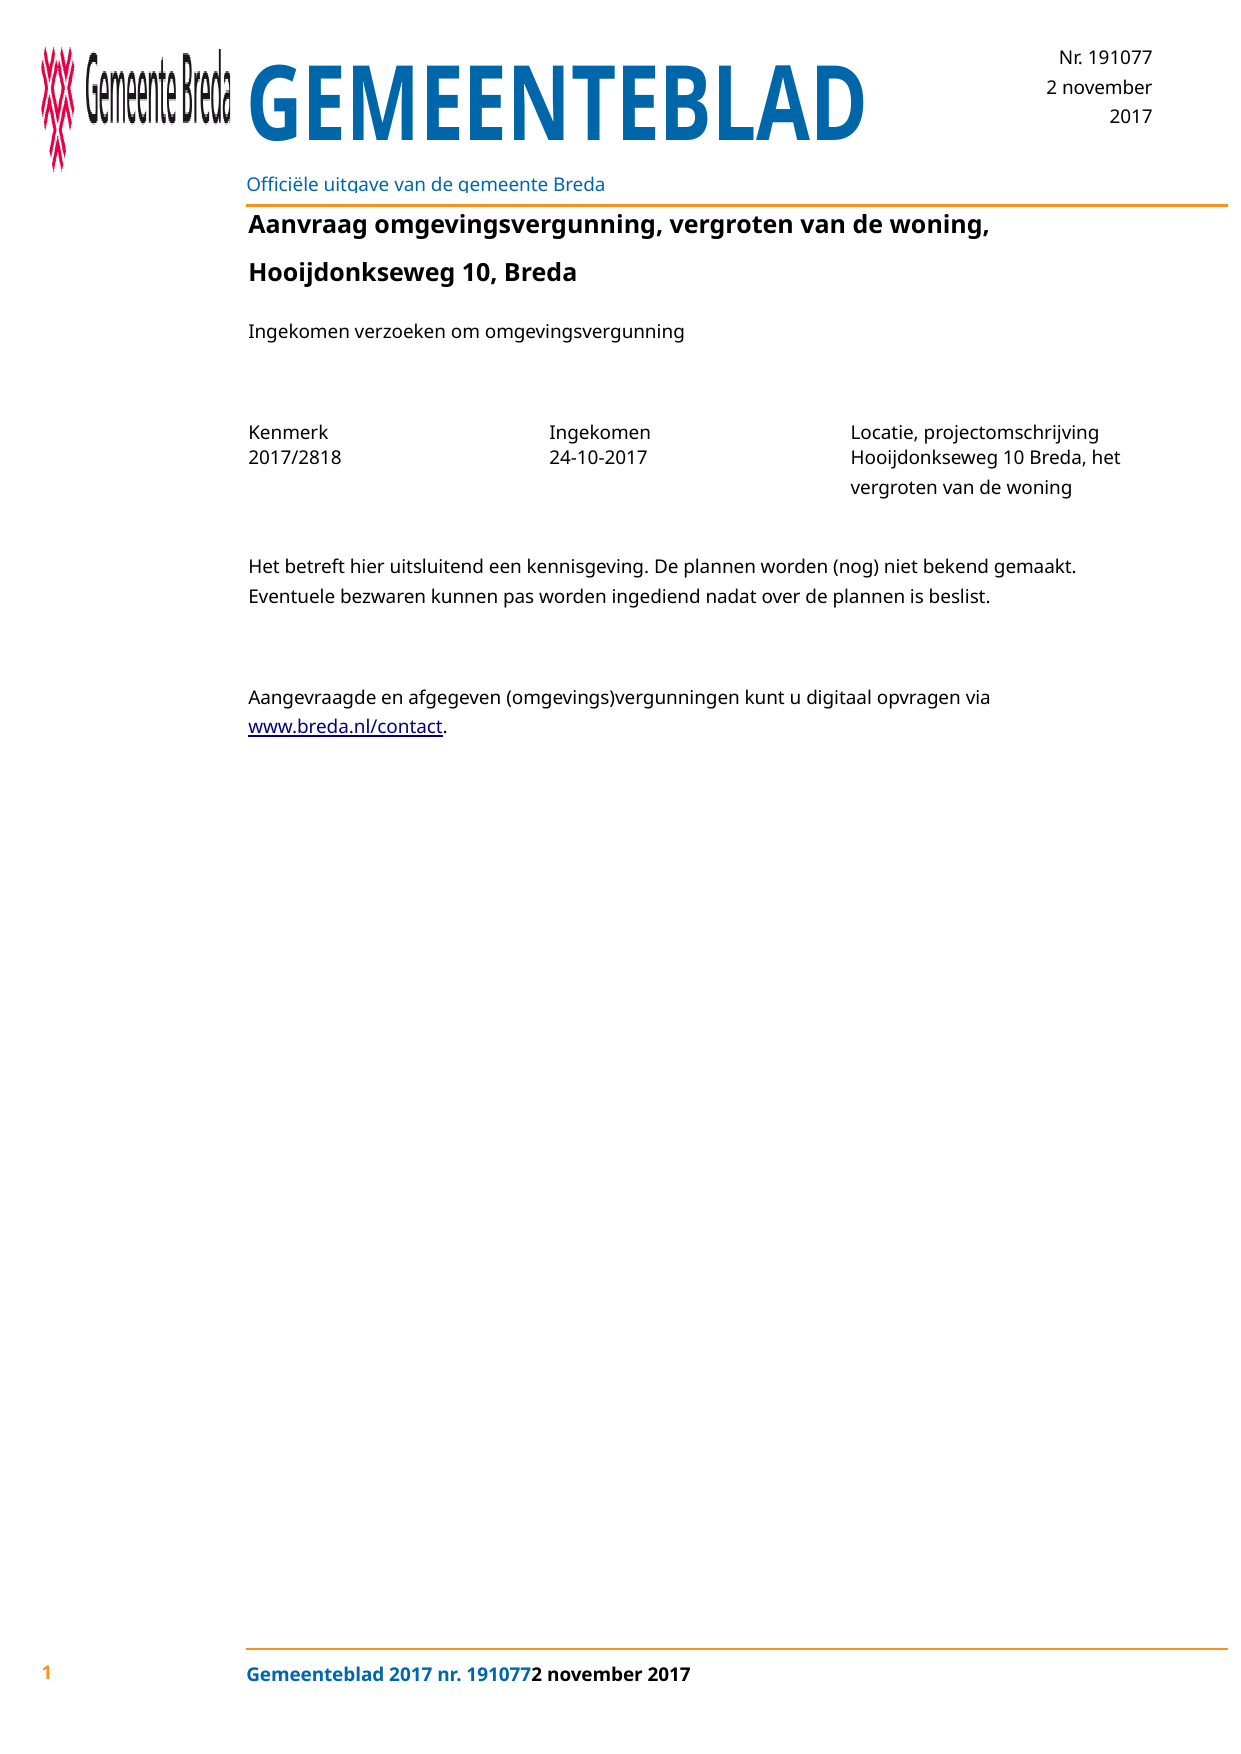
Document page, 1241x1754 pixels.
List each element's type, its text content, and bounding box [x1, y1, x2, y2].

table_header Kenmerk [248, 419, 549, 444]
text Aanvraag omgevingsvergunning, vergroten van de woning, Hooijdonkseweg 10, Breda [248, 207, 1152, 288]
table_cell 2017/2818 [248, 445, 549, 500]
table_header Locatie, projectomschrijving [850, 419, 1152, 444]
table_cell 24-10-2017 [549, 445, 850, 500]
text Ingekomen verzoeken om omgevingsvergunning [248, 318, 1152, 344]
table_header Ingekomen [549, 419, 850, 444]
text Aangevraagde en afgegeven (omgevings)vergunningen kunt u digitaal opvragen via www.breda.nl/contact. [248, 684, 1152, 739]
text Het betreft hier uitsluitend een kennisgeving. De plannen worden (nog) niet bekend gemaakt. Eventuele bezwaren kunnen pas worden ingediend nadat over de plannen is beslist. [248, 553, 1152, 609]
picture [41, 47, 231, 172]
table_cell Hooijdonkseweg 10 Breda, het vergroten van de woning [850, 445, 1152, 500]
